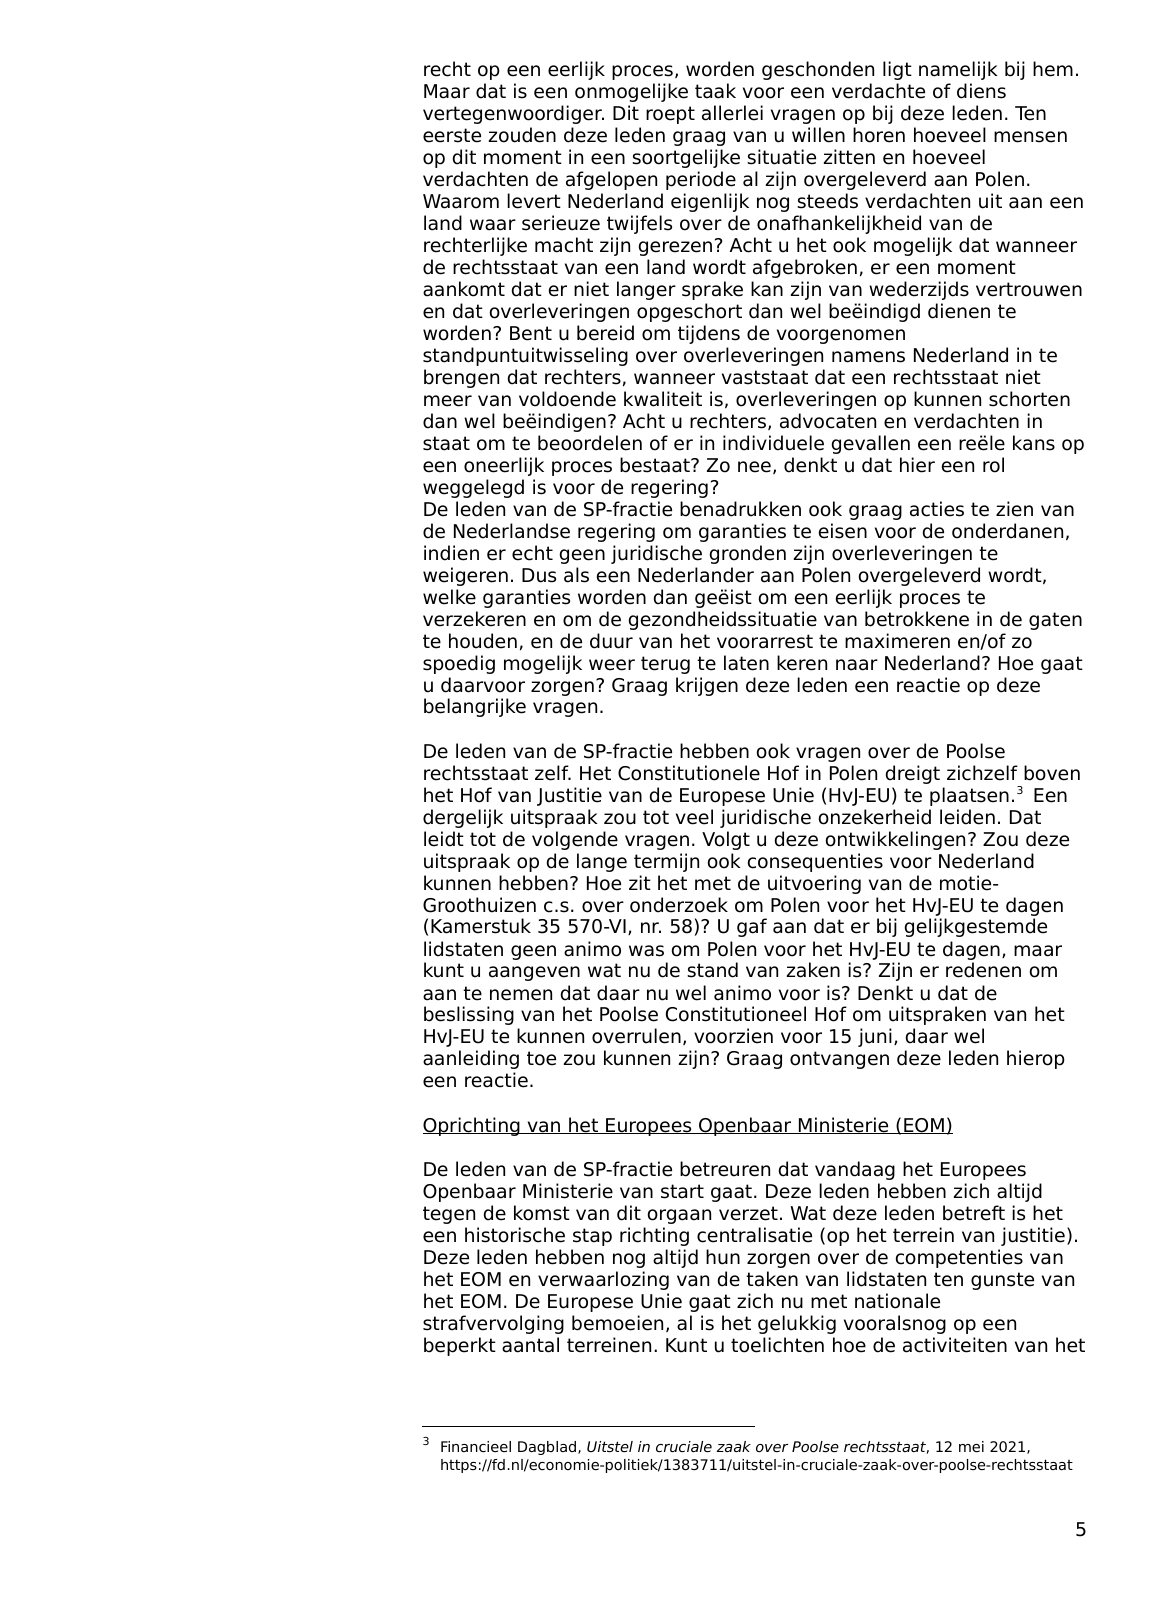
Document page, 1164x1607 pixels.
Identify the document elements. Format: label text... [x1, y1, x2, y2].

text Financieel Dagblad, Uitstel in cruciale zaak over Poolse rechtsstaat, 12 mei 2021, https://fd.nl/economie-politiek/1383711/uitstel-in-cruciale-zaak-over-poolse-rechtsstaat [422, 1435, 1087, 1474]
text De leden van de SP-fractie benadrukken ook graag acties te zien van de Nederlandse regering om garanties te eisen voor de onderdanen, indien er echt geen juridische gronden zijn overleveringen te weigeren. Dus als een Nederlander aan Polen overgeleverd wordt, welke garanties worden dan geëist om een eerlijk proces te verzekeren en om de gezondheidssituatie van betrokkene in de gaten te houden, en de duur van het voorarrest te maximeren en/of zo spoedig mogelijk weer terug te laten keren naar Nederland? Hoe gaat u daarvoor zorgen? Graag krijgen deze leden een reactie op deze belangrijke vragen. [422, 499, 1087, 718]
text recht op een eerlijk proces, worden geschonden ligt namelijk bij hem. Maar dat is een onmogelijke taak voor een verdachte of diens vertegenwoordiger. Dit roept allerlei vragen op bij deze leden. Ten eerste zouden deze leden graag van u willen horen hoeveel mensen op dit moment in een soortgelijke situatie zitten en hoeveel verdachten de afgelopen periode al zijn overgeleverd aan Polen. Waarom levert Nederland eigenlijk nog steeds verdachten uit aan een land waar serieuze twijfels over de onafhankelijkheid van de rechterlijke macht zijn gerezen? Acht u het ook mogelijk dat wanneer de rechtsstaat van een land wordt afgebroken, er een moment aankomt dat er niet langer sprake kan zijn van wederzijds vertrouwen en dat overleveringen opgeschort dan wel beëindigd dienen te worden? Bent u bereid om tijdens de voorgenomen standpuntuitwisseling over overleveringen namens Nederland in te brengen dat rechters, wanneer vaststaat dat een rechtsstaat niet meer van voldoende kwaliteit is, overleveringen op kunnen schorten dan wel beëindigen? Acht u rechters, advocaten en verdachten in staat om te beoordelen of er in individuele gevallen een reële kans op een oneerlijk proces bestaat? Zo nee, denkt u dat hier een rol weggelegd is voor de regering? [422, 59, 1087, 499]
subtitle Oprichting van het Europees Openbaar Ministerie (EOM) [422, 1114, 1087, 1136]
text De leden van de SP-fractie betreuren dat vandaag het Europees Openbaar Ministerie van start gaat. Deze leden hebben zich altijd tegen de komst van dit orgaan verzet. Wat deze leden betreft is het een historische stap richting centralisatie (op het terrein van justitie). Deze leden hebben nog altijd hun zorgen over de competenties van het EOM en verwaarlozing van de taken van lidstaten ten gunste van het EOM. De Europese Unie gaat zich nu met nationale strafvervolging bemoeien, al is het gelukkig vooralsnog op een beperkt aantal terreinen. Kunt u toelichten hoe de activiteiten van het [422, 1159, 1087, 1356]
text De leden van de SP-fractie hebben ook vragen over de Poolse rechtsstaat zelf. Het Constitutionele Hof in Polen dreigt zichzelf boven het Hof van Justitie van de Europese Unie (HvJ-EU) te plaatsen. Een dergelijk uitspraak zou tot veel juridische onzekerheid leiden. Dat leidt tot de volgende vragen. Volgt u deze ontwikkelingen? Zou deze uitspraak op de lange termijn ook consequenties voor Nederland kunnen hebben? Hoe zit het met de uitvoering van de motie-Groothuizen c.s. over onderzoek om Polen voor het HvJ-EU te dagen (Kamerstuk 35 570-VI, nr. 58)? U gaf aan dat er bij gelijkgestemde lidstaten geen animo was om Polen voor het HvJ-EU te dagen, maar kunt u aangeven wat nu de stand van zaken is? Zijn er redenen om aan te nemen dat daar nu wel animo voor is? Denkt u dat de beslissing van het Poolse Constitutioneel Hof om uitspraken van het HvJ-EU te kunnen overrulen, voorzien voor 15 juni, daar wel aanleiding toe zou kunnen zijn? Graag ontvangen deze leden hierop een reactie. [422, 741, 1087, 1092]
